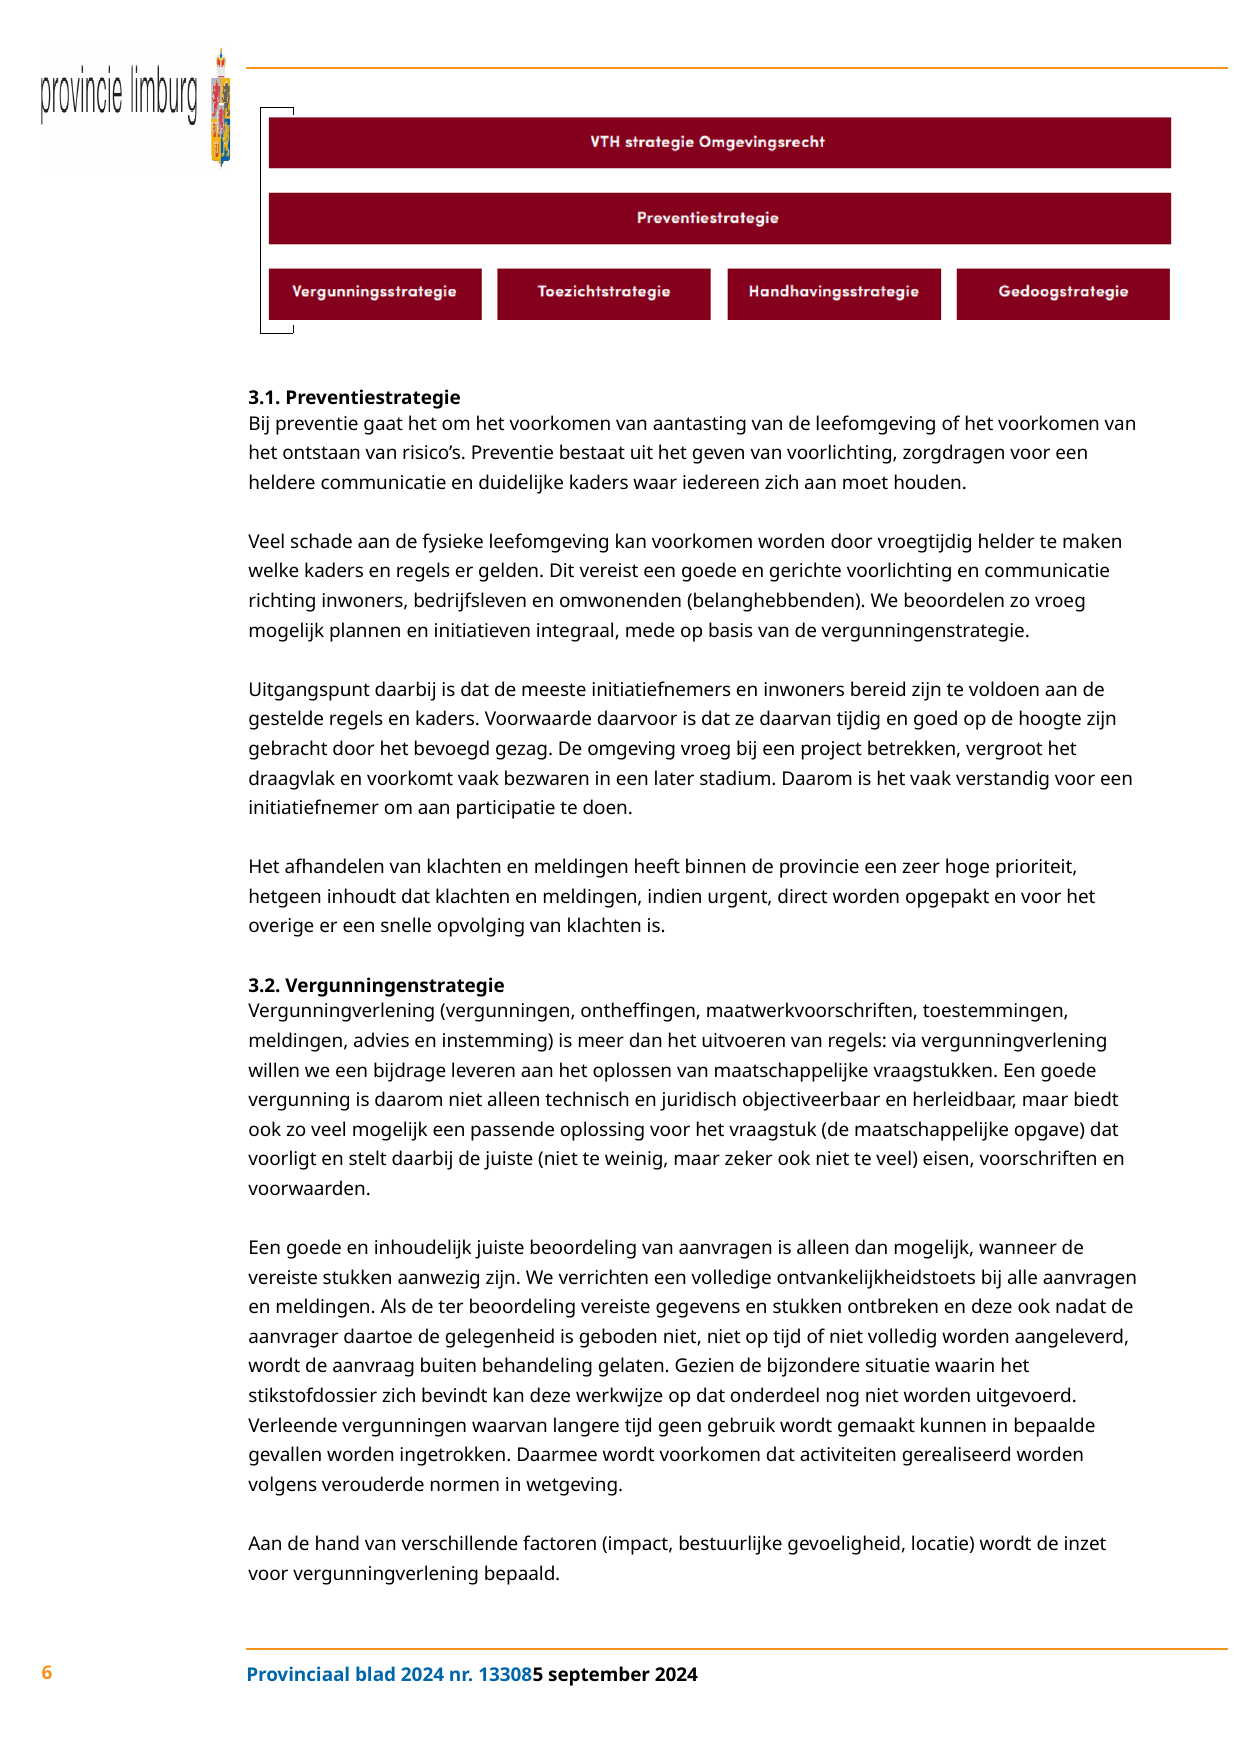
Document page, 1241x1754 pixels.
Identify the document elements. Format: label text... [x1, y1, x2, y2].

picture [41, 47, 231, 172]
text Het afhandelen van klachten en meldingen heeft binnen de provincie een zeer hoge prioriteit, hetgeen inhoudt dat klachten en meldingen, indien urgent, direct worden opgepakt en voor het overige er een snelle opvolging van klachten is. [248, 853, 1152, 938]
text Een goede en inhoudelijk juiste beoordeling van aanvragen is alleen dan mogelijk, wanneer de vereiste stukken aanwezig zijn. We verrichten een volledige ontvankelijkheidstoets bij alle aanvragen en meldingen. Als de ter beoordeling vereiste gegevens en stukken ontbreken en deze ook nadat de aanvrager daartoe de gelegenheid is geboden niet, niet op tijd of niet volledig worden aangeleverd, wordt de aanvraag buiten behandeling gelaten. Gezien de bijzondere situatie waarin het stikstofdossier zich bevindt kan deze werkwijze op dat onderdeel nog niet worden uitgevoerd. Verleende vergunningen waarvan langere tijd geen gebruik wordt gemaakt kunnen in bepaalde gevallen worden ingetrokken. Daarmee wordt voorkomen dat activiteiten gerealiseerd worden volgens verouderde normen in wetgeving. [248, 1234, 1152, 1497]
picture [268, 115, 1173, 325]
text Veel schade aan de fysieke leefomgeving kan voorkomen worden door vroegtijdig helder te maken welke kaders en regels er gelden. Dit vereist een goede en gerichte voorlichting en communicatie richting inwoners, bedrijfsleven en omwonenden (belanghebbenden). We beoordelen zo vroeg mogelijk plannen en initiatieven integraal, mede op basis van de vergunningenstrategie. [248, 528, 1152, 643]
text 3.1. Preventiestrategie [248, 384, 1152, 410]
text Bij preventie gaat het om het voorkomen van aantasting van de leefomgeving of het voorkomen van het ontstaan van risico’s. Preventie bestaat uit het geven van voorlichting, zorgdragen voor een heldere communicatie en duidelijke kaders waar iedereen zich aan moet houden. [248, 410, 1152, 495]
text 3.2. Vergunningenstrategie [248, 972, 1152, 998]
text Uitgangspunt daarbij is dat de meeste initiatiefnemers en inwoners bereid zijn te voldoen aan de gestelde regels en kaders. Voorwaarde daarvoor is dat ze daarvan tijdig en goed op de hoogte zijn gebracht door het bevoegd gezag. De omgeving vroeg bij een project betrekken, vergroot het draagvlak en voorkomt vaak bezwaren in een later stadium. Daarom is het vaak verstandig voor een initiatiefnemer om aan participatie te doen. [248, 676, 1152, 820]
text Aan de hand van verschillende factoren (impact, bestuurlijke gevoeligheid, locatie) wordt de inzet voor vergunningverlening bepaald. [248, 1530, 1152, 1585]
text Vergunningverlening (vergunningen, ontheffingen, maatwerkvoorschriften, toestemmingen, meldingen, advies en instemming) is meer dan het uitvoeren van regels: via vergunningverlening willen we een bijdrage leveren aan het oplossen van maatschappelijke vraagstukken. Een goede vergunning is daarom niet alleen technisch en juridisch objectiveerbaar en herleidbaar, maar biedt ook zo veel mogelijk een passende oplossing voor het vraagstuk (de maatschappelijke opgave) dat voorligt en stelt daarbij de juiste (niet te weinig, maar zeker ook niet te veel) eisen, voorschriften en voorwaarden. [248, 998, 1152, 1201]
